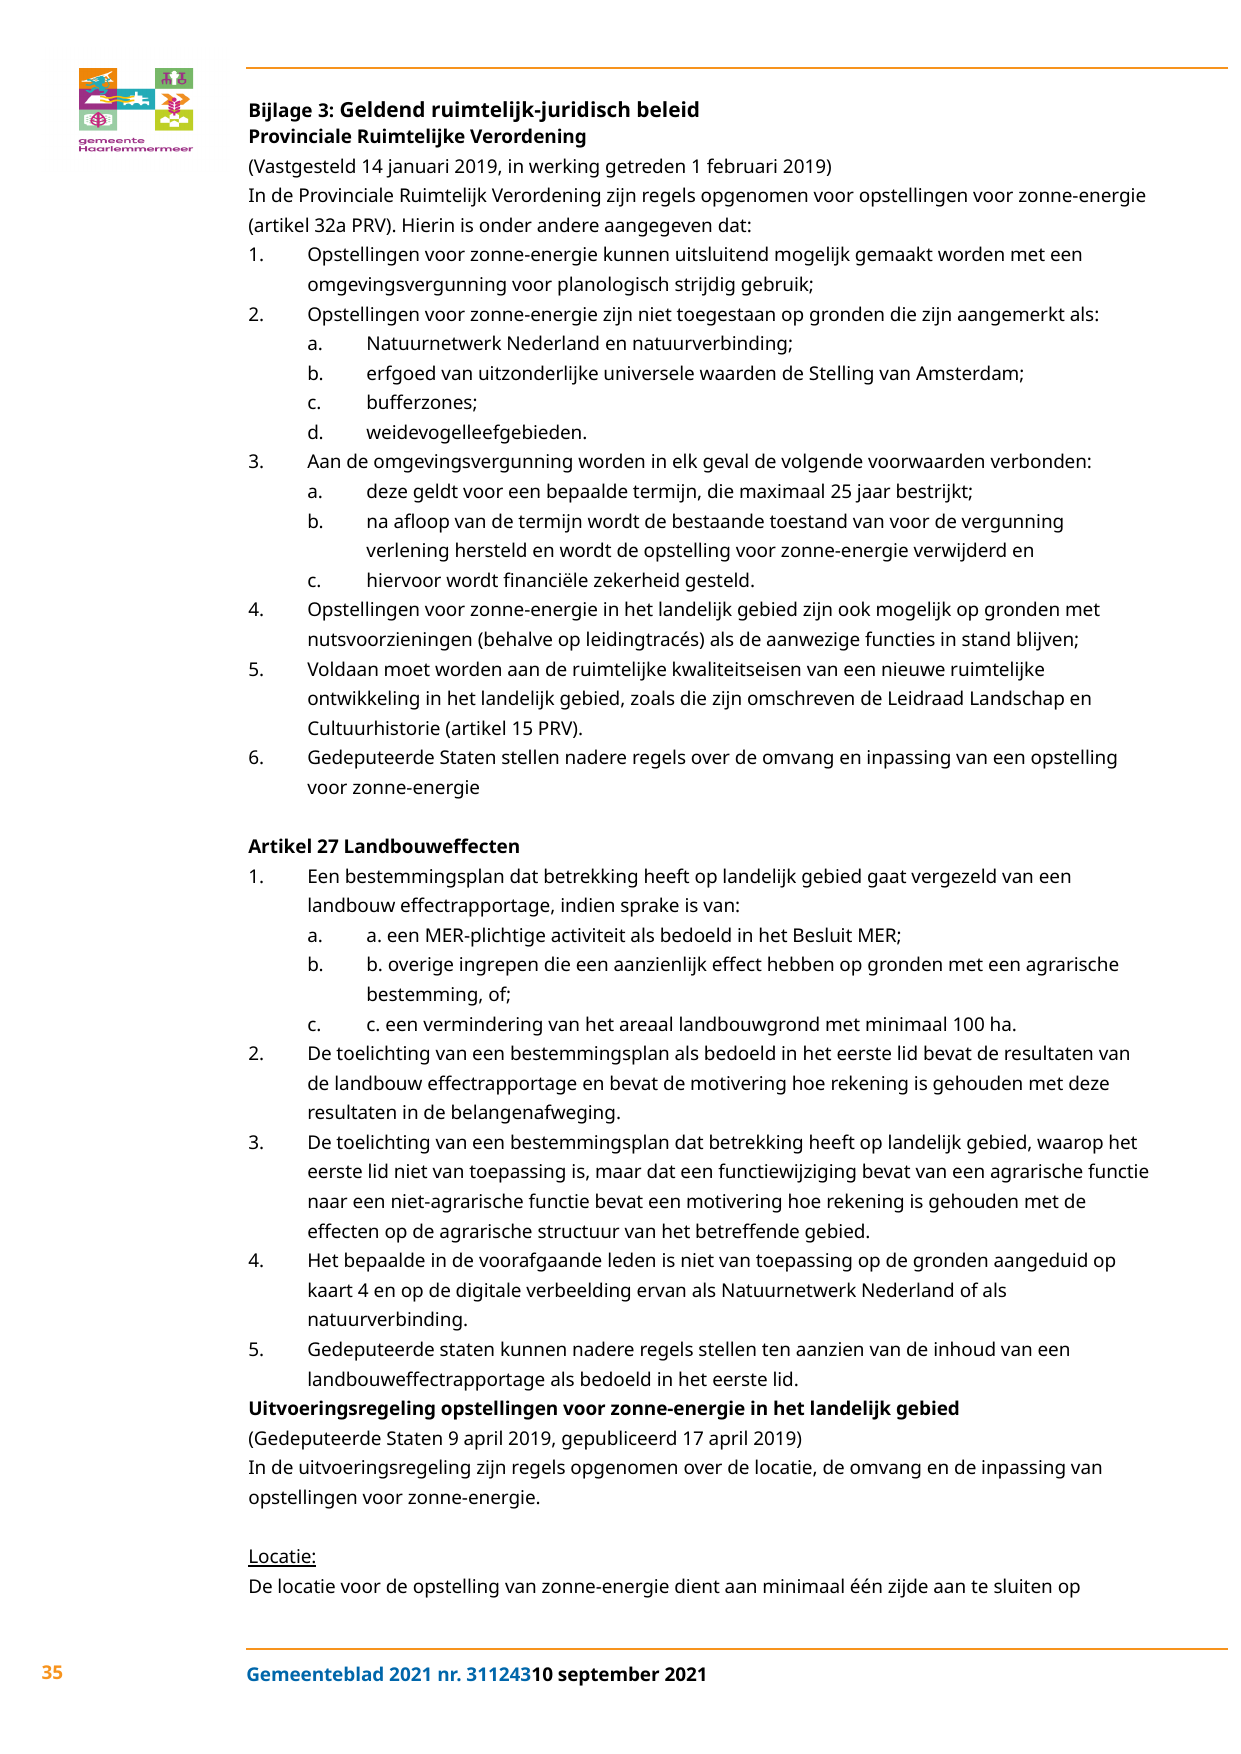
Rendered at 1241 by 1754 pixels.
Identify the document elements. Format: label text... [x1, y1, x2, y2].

text In de Provinciale Ruimtelijk Verordening zijn regels opgenomen voor opstellingen voor zonne-energie (artikel 32a PRV). Hierin is onder andere aangegeven dat: [248, 182, 1152, 238]
text De locatie voor de opstelling van zonne-energie dient aan minimaal één zijde aan te sluiten op [248, 1573, 1152, 1599]
list Opstellingen voor zonne-energie kunnen uitsluitend mogelijk gemaakt worden met een omgevingsvergunning voor planologisch strijdig gebruik; [248, 242, 1152, 297]
list Opstellingen voor zonne-energie zijn niet toegestaan op gronden die zijn aangemerkt als: [248, 301, 1152, 327]
text Locatie: [248, 1543, 1152, 1569]
list deze geldt voor een bepaalde termijn, die maximaal 25 jaar bestrijkt; [307, 478, 1152, 504]
list erfgoed van uitzonderlijke universele waarden de Stelling van Amsterdam; [307, 360, 1152, 386]
list Natuurnetwerk Nederland en natuurverbinding; [307, 330, 1152, 356]
text Uitvoeringsregeling opstellingen voor zonne-energie in het landelijk gebied [248, 1395, 1152, 1421]
list weidevogelleefgebieden. [307, 419, 1152, 445]
list Het bepaalde in de voorafgaande leden is niet van toepassing op de gronden aangeduid op kaart 4 en op de digitale verbeelding ervan als Natuurnetwerk Nederland of als natuurverbinding. [248, 1247, 1152, 1332]
text In de uitvoeringsregeling zijn regels opgenomen over de locatie, de omvang en de inpassing van opstellingen voor zonne-energie. [248, 1454, 1152, 1510]
list Gedeputeerde Staten stellen nadere regels over de omvang en inpassing van een opstelling voor zonne-energie [248, 744, 1152, 800]
text (Gedeputeerde Staten 9 april 2019, gepubliceerd 17 april 2019) [248, 1425, 1152, 1451]
list Een bestemmingsplan dat betrekking heeft op landelijk gebied gaat vergezeld van een landbouw effectrapportage, indien sprake is van: [248, 863, 1152, 918]
text Provinciale Ruimtelijke Verordening [248, 123, 1152, 149]
list hiervoor wordt financiële zekerheid gesteld. [307, 567, 1152, 593]
list na afloop van de termijn wordt de bestaande toestand van voor de vergunning verlening hersteld en wordt de opstelling voor zonne-energie verwijderd en [307, 508, 1152, 563]
text Artikel 27 Landbouweffecten [248, 833, 1152, 859]
list De toelichting van een bestemmingsplan als bedoeld in het eerste lid bevat de resultaten van de landbouw effectrapportage en bevat de motivering hoe rekening is gehouden met deze resultaten in de belangenafweging. [248, 1040, 1152, 1125]
list a. een MER-plichtige activiteit als bedoeld in het Besluit MER; [307, 922, 1152, 948]
list bufferzones; [307, 389, 1152, 415]
list Gedeputeerde staten kunnen nadere regels stellen ten aanzien van de inhoud van een landbouweffectrapportage als bedoeld in het eerste lid. [248, 1336, 1152, 1392]
list Aan de omgevingsvergunning worden in elk geval de volgende voorwaarden verbonden: [248, 449, 1152, 474]
list De toelichting van een bestemmingsplan dat betrekking heeft op landelijk gebied, waarop het eerste lid niet van toepassing is, maar dat een functiewijziging bevat van een agrarische functie naar een niet-agrarische functie bevat een motivering hoe rekening is gehouden met de effecten op de agrarische structuur van het betreffende gebied. [248, 1129, 1152, 1244]
list Voldaan moet worden aan de ruimtelijke kwaliteitseisen van een nieuwe ruimtelijke ontwikkeling in het landelijk gebied, zoals die zijn omschreven de Leidraad Landschap en Cultuurhistorie (artikel 15 PRV). [248, 656, 1152, 741]
list c. een vermindering van het areaal landbouwgrond met minimaal 100 ha. [307, 1011, 1152, 1037]
text Bijlage 3: Geldend ruimtelijk-juridisch beleid [248, 95, 1152, 123]
list Opstellingen voor zonne-energie in het landelijk gebied zijn ook mogelijk op gronden met nutsvoorzieningen (behalve op leidingtracés) als de aanwezige functies in stand blijven; [248, 597, 1152, 652]
text (Vastgesteld 14 januari 2019, in werking getreden 1 februari 2019) [248, 153, 1152, 179]
list b. overige ingrepen die een aanzienlijk effect hebben op gronden met een agrarische bestemming, of; [307, 952, 1152, 1007]
picture [41, 47, 231, 172]
